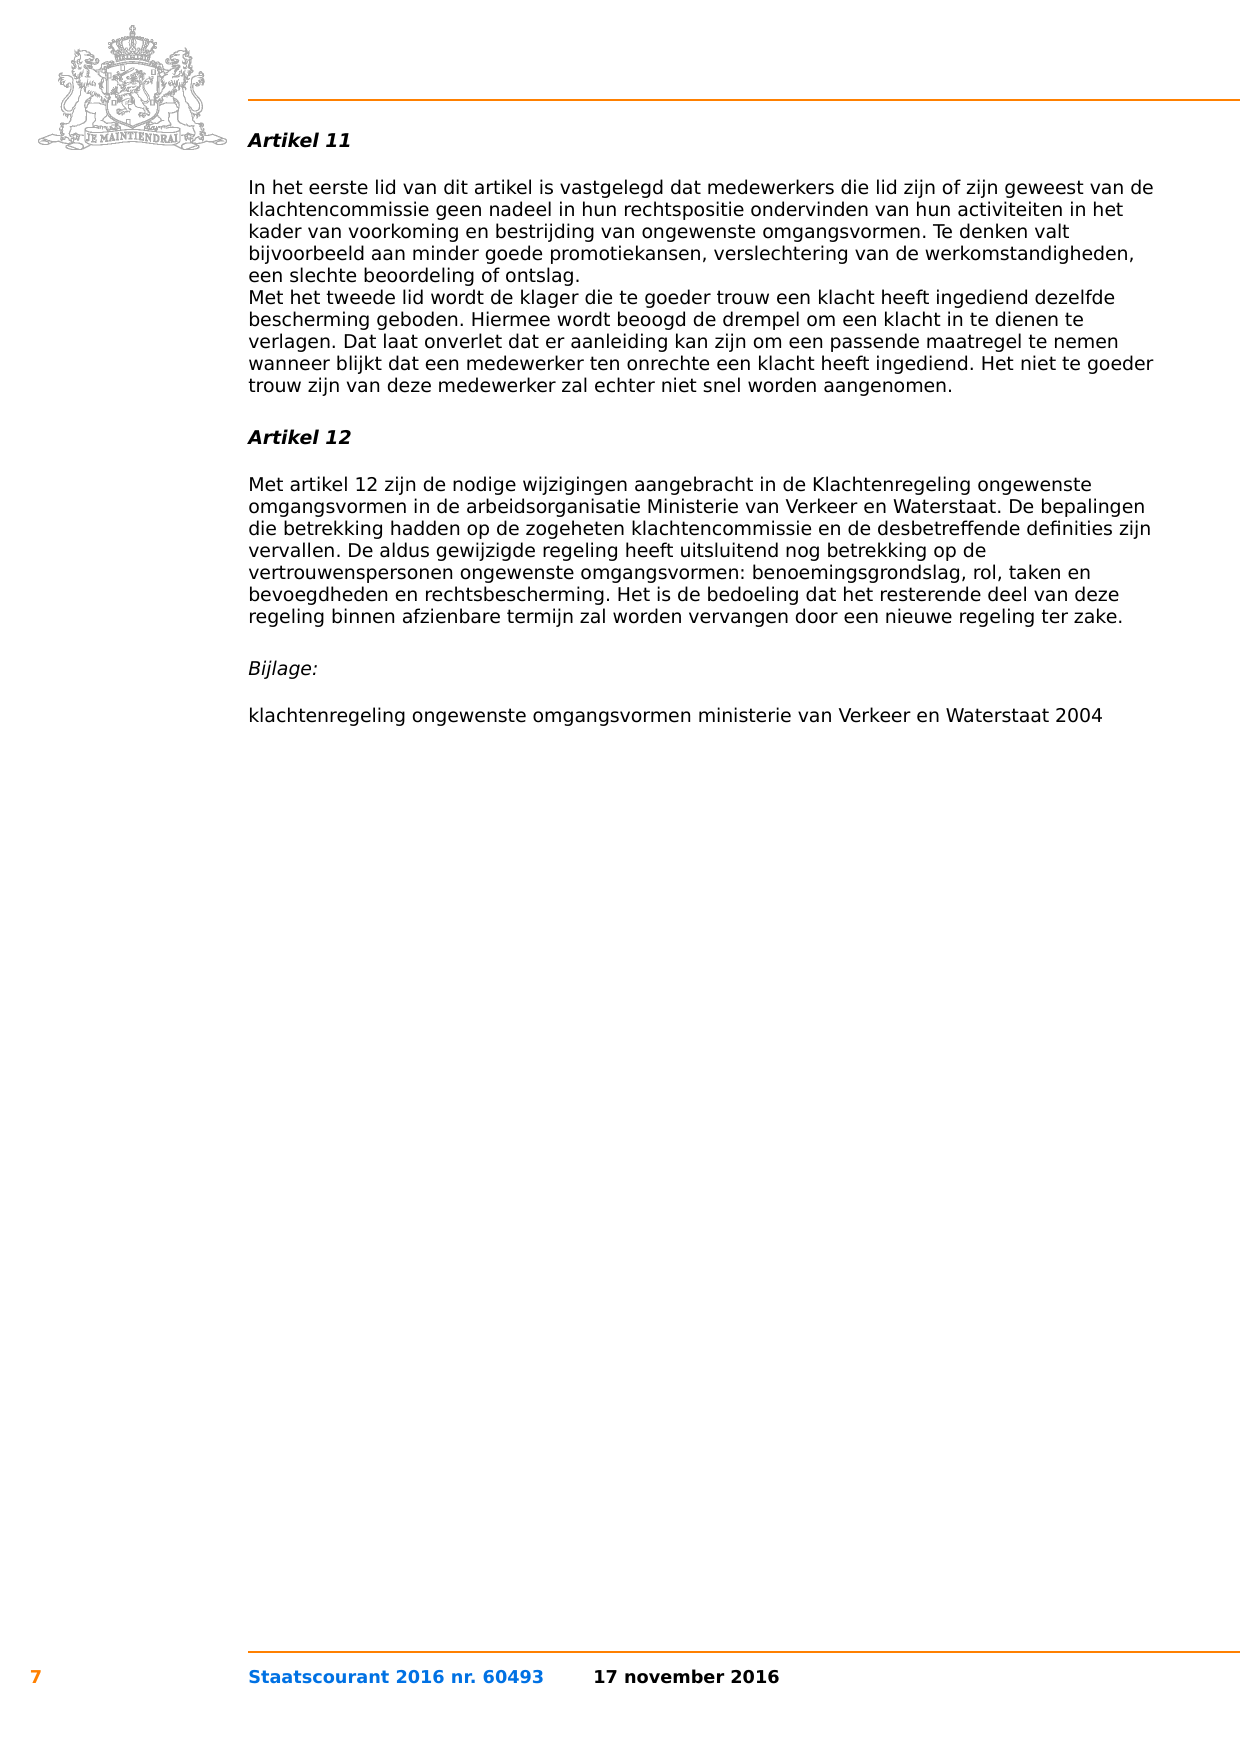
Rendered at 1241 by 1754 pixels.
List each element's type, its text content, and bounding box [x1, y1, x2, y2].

text Met artikel 12 zijn de nodige wijzigingen aangebracht in de Klachtenregeling ongewenste omgangsvormen in de arbeidsorganisatie Ministerie van Verkeer en Waterstaat. De bepalingen die betrekking hadden op de zogeheten klachtencommissie en de desbetreffende definities zijn vervallen. De aldus gewijzigde regeling heeft uitsluitend nog betrekking op de vertrouwenspersonen ongewenste omgangsvormen: benoemingsgrondslag, rol, taken en bevoegdheden en rechtsbescherming. Het is de bedoeling dat het resterende deel van deze regeling binnen afzienbare termijn zal worden vervangen door een nieuwe regeling ter zake. [248, 474, 1163, 627]
text In het eerste lid van dit artikel is vastgelegd dat medewerkers die lid zijn of zijn geweest van de klachtencommissie geen nadeel in hun rechtspositie ondervinden van hun activiteiten in het kader van voorkoming en bestrijding van ongewenste omgangsvormen. Te denken valt bijvoorbeeld aan minder goede promotiekansen, verslechtering van de werkomstandigheden, een slechte beoordeling of ontslag. [248, 177, 1163, 287]
picture [38, 25, 227, 150]
text Met het tweede lid wordt de klager die te goeder trouw een klacht heeft ingediend dezelfde bescherming geboden. Hiermee wordt beoogd de drempel om een klacht in te dienen te verlagen. Dat laat onverlet dat er aanleiding kan zijn om een passende maatregel te nemen wanneer blijkt dat een medewerker ten onrechte een klacht heeft ingediend. Het niet te goeder trouw zijn van deze medewerker zal echter niet snel worden aangenomen. [248, 287, 1163, 397]
subtitle Artikel 11 [248, 130, 1163, 152]
subtitle Artikel 12 [248, 427, 1163, 449]
subtitle Bijlage: [248, 657, 1163, 679]
text klachtenregeling ongewenste omgangsvormen ministerie van Verkeer en Waterstaat 2004 [248, 704, 1163, 726]
